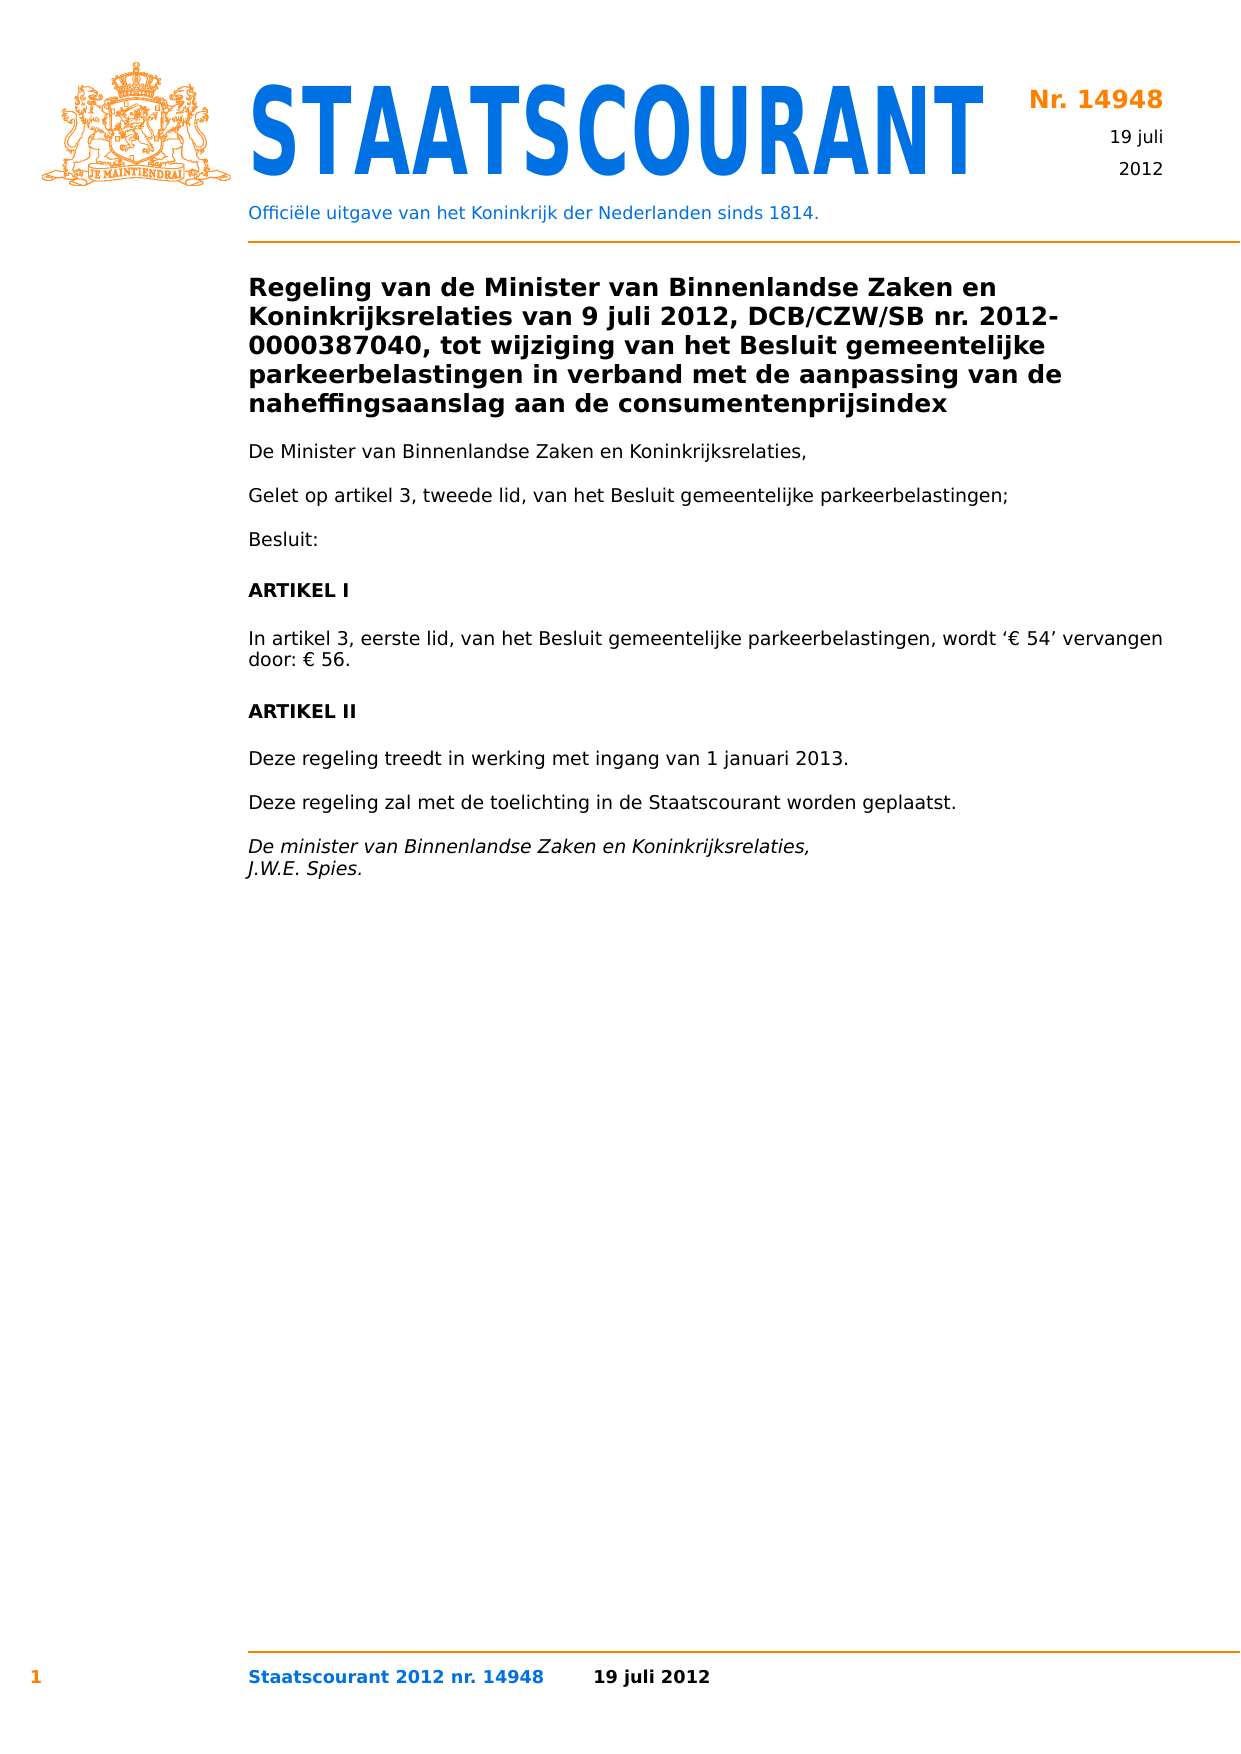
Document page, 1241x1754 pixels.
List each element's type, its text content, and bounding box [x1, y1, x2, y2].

table_header STAATSCOURANT [248, 62, 998, 203]
text Besluit: [248, 528, 1163, 550]
table_header Nr. 14948 [998, 62, 1240, 121]
text In artikel 3, eerste lid, van het Besluit gemeentelijke parkeerbelastingen, wordt ‘€ 54’ vervangen door: € 56. [248, 627, 1163, 671]
subtitle Regeling van de Minister van Binnenlandse Zaken en Koninkrijksrelaties van 9 juli 2012, DCB/CZW/SB nr. 2012-0000387040, tot wijziging van het Besluit gemeentelijke parkeerbelastingen in verband met de aanpassing van de naheffingsaanslag aan de consumentenprijsindex [248, 273, 1163, 419]
table_cell 2012 [998, 153, 1240, 203]
picture [41, 62, 231, 186]
table_cell Officiële uitgave van het Koninkrijk der Nederlanden sinds 1814. [248, 203, 1240, 241]
text Gelet op artikel 3, tweede lid, van het Besluit gemeentelijke parkeerbelastingen; [248, 484, 1163, 507]
text De Minister van Binnenlandse Zaken en Koninkrijksrelaties, [248, 441, 1163, 463]
text Deze regeling treedt in werking met ingang van 1 januari 2013. [248, 748, 1163, 770]
subtitle ARTIKEL II [248, 701, 1163, 723]
subtitle ARTIKEL I [248, 580, 1163, 602]
table_header [25, 62, 248, 241]
text De minister van Binnenlandse Zaken en Koninkrijksrelaties, J.W.E. Spies. [248, 836, 1163, 880]
table_cell 19 juli [998, 121, 1240, 153]
text Deze regeling zal met de toelichting in de Staatscourant worden geplaatst. [248, 792, 1163, 814]
